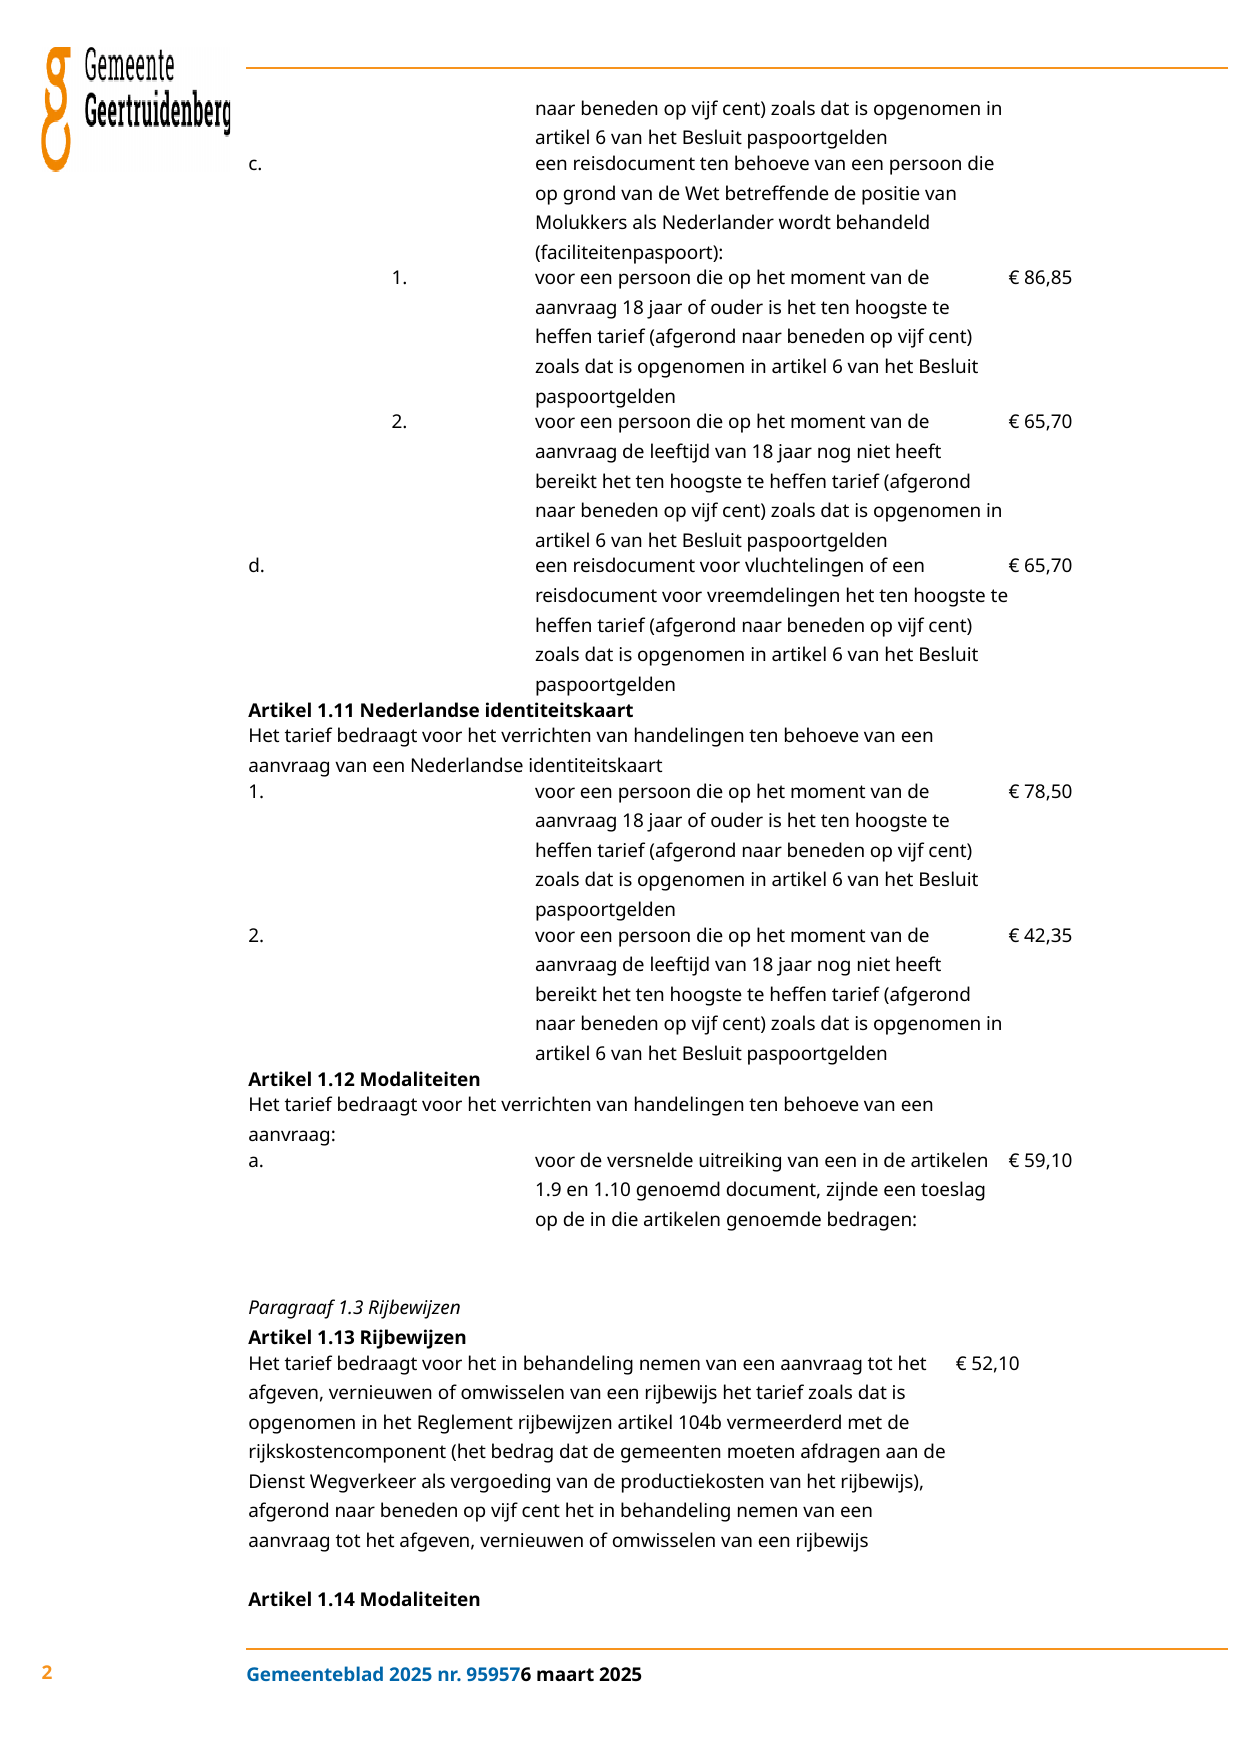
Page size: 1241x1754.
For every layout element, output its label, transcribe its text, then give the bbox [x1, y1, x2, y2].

table_cell [391, 95, 535, 150]
table_cell 2. [248, 922, 535, 1066]
table_cell € 59,10 [1008, 1147, 1152, 1232]
table_cell [1008, 1066, 1152, 1092]
picture [41, 47, 231, 172]
table_cell c. [248, 150, 535, 264]
table_cell naar beneden op vijf cent) zoals dat is opgenomen in artikel 6 van het Besluit paspoortgelden [535, 95, 1008, 150]
table_cell a. [248, 1147, 535, 1232]
table_cell voor een persoon die op het moment van de aanvraag 18 jaar of ouder is het ten hoogste te heffen tarief (afgerond naar beneden op vijf cent) zoals dat is opgenomen in artikel 6 van het Besluit paspoortgelden [535, 265, 1008, 409]
table_cell € 52,10 [956, 1350, 1152, 1553]
table_cell Artikel 1.12 Modaliteiten [248, 1066, 1008, 1092]
table_cell voor een persoon die op het moment van de aanvraag 18 jaar of ouder is het ten hoogste te heffen tarief (afgerond naar beneden op vijf cent) zoals dat is opgenomen in artikel 6 van het Besluit paspoortgelden [535, 778, 1008, 922]
table_cell voor een persoon die op het moment van de aanvraag de leeftijd van 18 jaar nog niet heeft bereikt het ten hoogste te heffen tarief (afgerond naar beneden op vijf cent) zoals dat is opgenomen in artikel 6 van het Besluit paspoortgelden [535, 922, 1008, 1066]
table_cell 2. [391, 409, 535, 553]
table_cell [1008, 723, 1152, 778]
table_cell [248, 409, 391, 553]
table_cell [248, 95, 391, 150]
table_cell [248, 265, 391, 409]
table_cell € 78,50 [1008, 778, 1152, 922]
table_header [956, 1586, 1152, 1612]
table_cell d. [248, 553, 535, 697]
table_cell Het tarief bedraagt voor het verrichten van handelingen ten behoeve van een aanvraag: [248, 1092, 1008, 1147]
table_header Artikel 1.13 Rijbewijzen [248, 1324, 956, 1350]
table_header [956, 1324, 1152, 1350]
table_cell [1008, 150, 1152, 264]
table_cell 1. [248, 778, 535, 922]
table_cell Artikel 1.11 Nederlandse identiteitskaart [248, 697, 1008, 722]
table_cell € 86,85 [1008, 265, 1152, 409]
table_cell voor een persoon die op het moment van de aanvraag de leeftijd van 18 jaar nog niet heeft bereikt het ten hoogste te heffen tarief (afgerond naar beneden op vijf cent) zoals dat is opgenomen in artikel 6 van het Besluit paspoortgelden [535, 409, 1008, 553]
table_cell Het tarief bedraagt voor het verrichten van handelingen ten behoeve van een aanvraag van een Nederlandse identiteitskaart [248, 723, 1008, 778]
table_cell € 65,70 [1008, 553, 1152, 697]
table_cell [1008, 697, 1152, 722]
table_cell € 42,35 [1008, 922, 1152, 1066]
table_cell een reisdocument ten behoeve van een persoon die op grond van de Wet betreffende de positie van Molukkers als Nederlander wordt behandeld (faciliteitenpaspoort): [535, 150, 1008, 264]
table_cell voor de versnelde uitreiking van een in de artikelen 1.9 en 1.10 genoemd document, zijnde een toeslag op de in die artikelen genoemde bedragen: [535, 1147, 1008, 1232]
table_cell [1008, 1092, 1152, 1147]
table_cell Het tarief bedraagt voor het in behandeling nemen van een aanvraag tot het afgeven, vernieuwen of omwisselen van een rijbewijs het tarief zoals dat is opgenomen in het Reglement rijbewijzen artikel 104b vermeerderd met de rijkskostencomponent (het bedrag dat de gemeenten moeten afdragen aan de Dienst Wegverkeer als vergoeding van de productiekosten van het rijbewijs), afgerond naar beneden op vijf cent het in behandeling nemen van een aanvraag tot het afgeven, vernieuwen of omwisselen van een rijbewijs [248, 1350, 956, 1553]
table_cell een reisdocument voor vluchtelingen of een reisdocument voor vreemdelingen het ten hoogste te heffen tarief (afgerond naar beneden op vijf cent) zoals dat is opgenomen in artikel 6 van het Besluit paspoortgelden [535, 553, 1008, 697]
text Paragraaf 1.3 Rijbewijzen [248, 1294, 1152, 1320]
table_cell 1. [391, 265, 535, 409]
table_cell € 65,70 [1008, 409, 1152, 553]
table_cell [1008, 95, 1152, 150]
table_header Artikel 1.14 Modaliteiten [248, 1586, 956, 1612]
